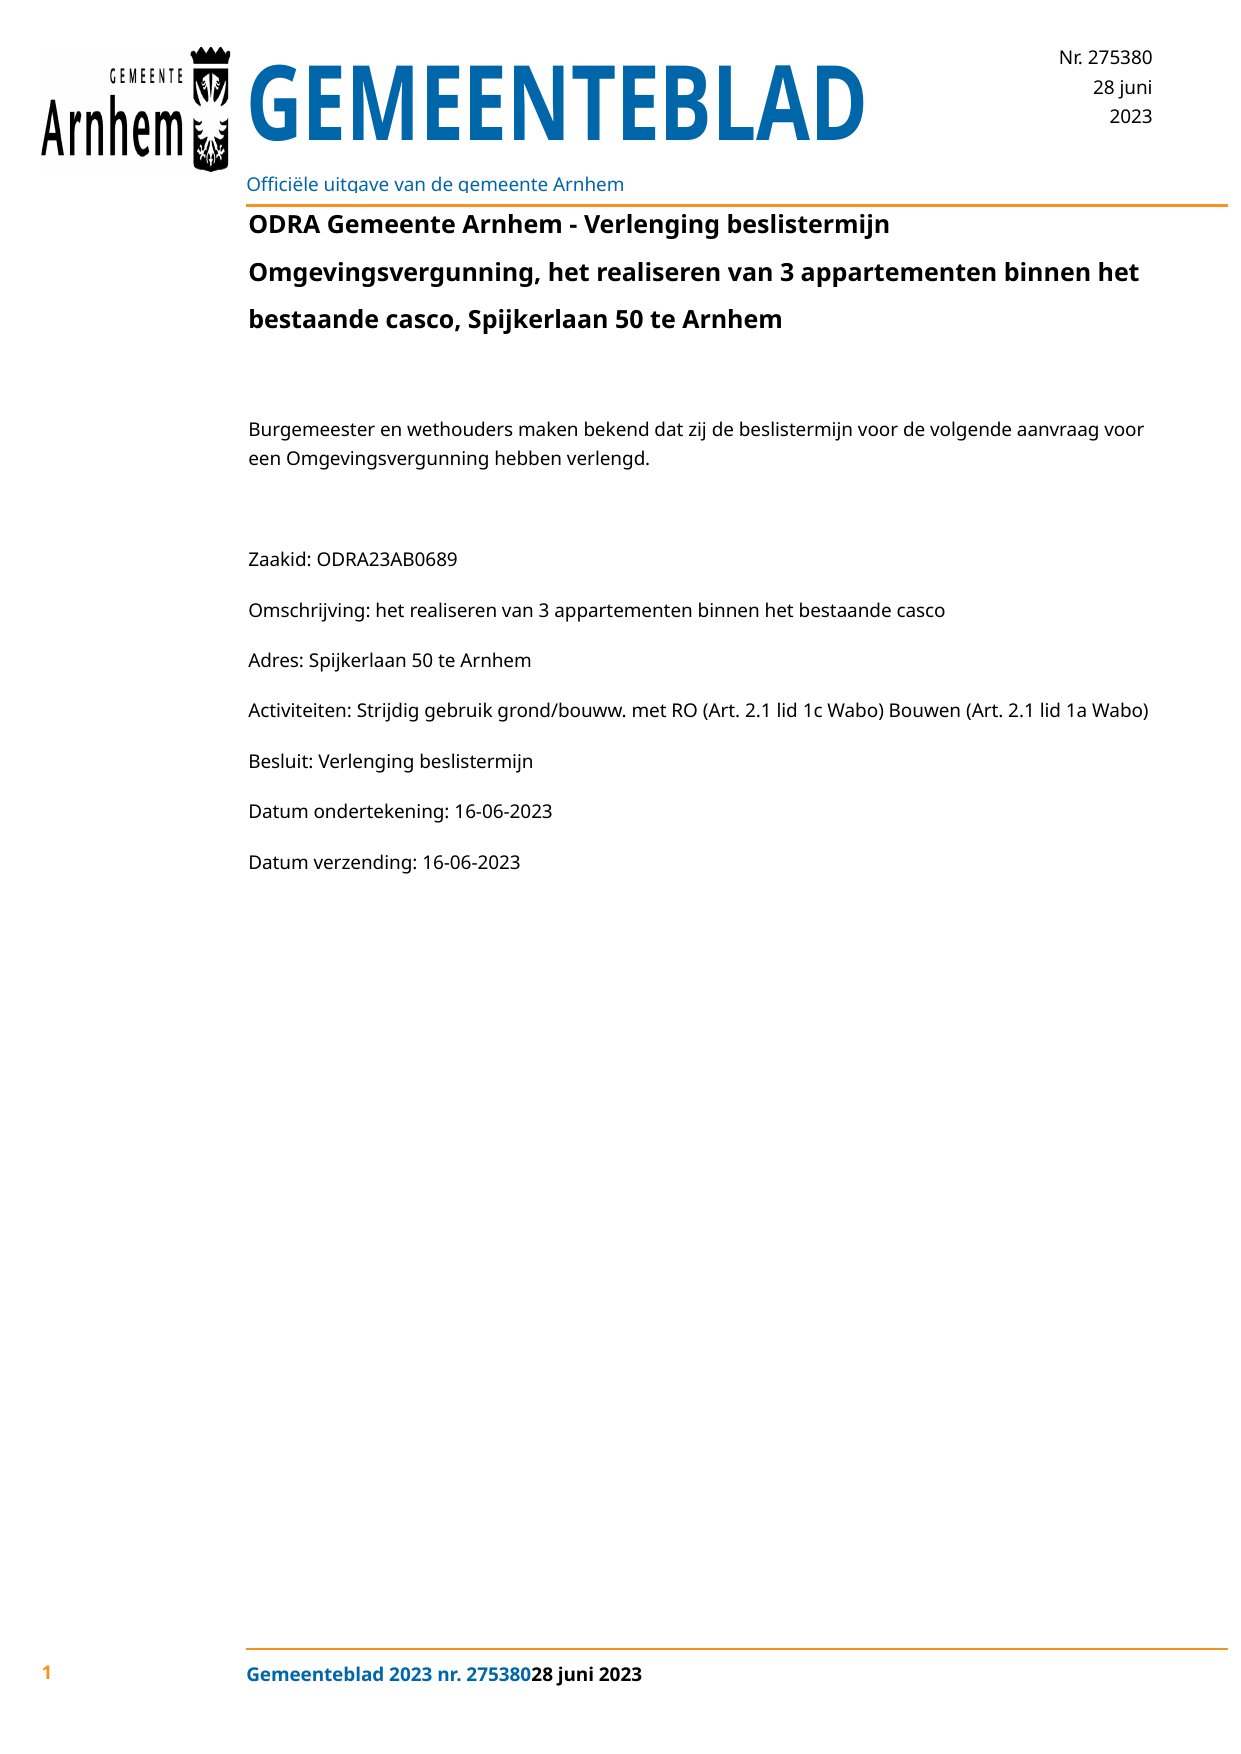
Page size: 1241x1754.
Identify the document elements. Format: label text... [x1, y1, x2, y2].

text Zaakid: ODRA23AB0689 [248, 546, 1152, 572]
picture [41, 47, 231, 172]
text Adres: Spijkerlaan 50 te Arnhem [248, 647, 1152, 673]
text Burgemeester en wethouders maken bekend dat zij de beslistermijn voor de volgende aanvraag voor een Omgevingsvergunning hebben verlengd. [248, 416, 1152, 471]
text Besluit: Verlenging beslistermijn [248, 748, 1152, 774]
text ODRA Gemeente Arnhem - Verlenging beslistermijn Omgevingsvergunning, het realiseren van 3 appartementen binnen het bestaande casco, Spijkerlaan 50 te Arnhem [248, 207, 1152, 336]
text Omschrijving: het realiseren van 3 appartementen binnen het bestaande casco [248, 597, 1152, 622]
text Datum ondertekening: 16-06-2023 [248, 798, 1152, 824]
text Datum verzending: 16-06-2023 [248, 849, 1152, 874]
text Activiteiten: Strijdig gebruik grond/bouww. met RO (Art. 2.1 lid 1c Wabo) Bouwen (Art. 2.1 lid 1a Wabo) [248, 698, 1152, 723]
